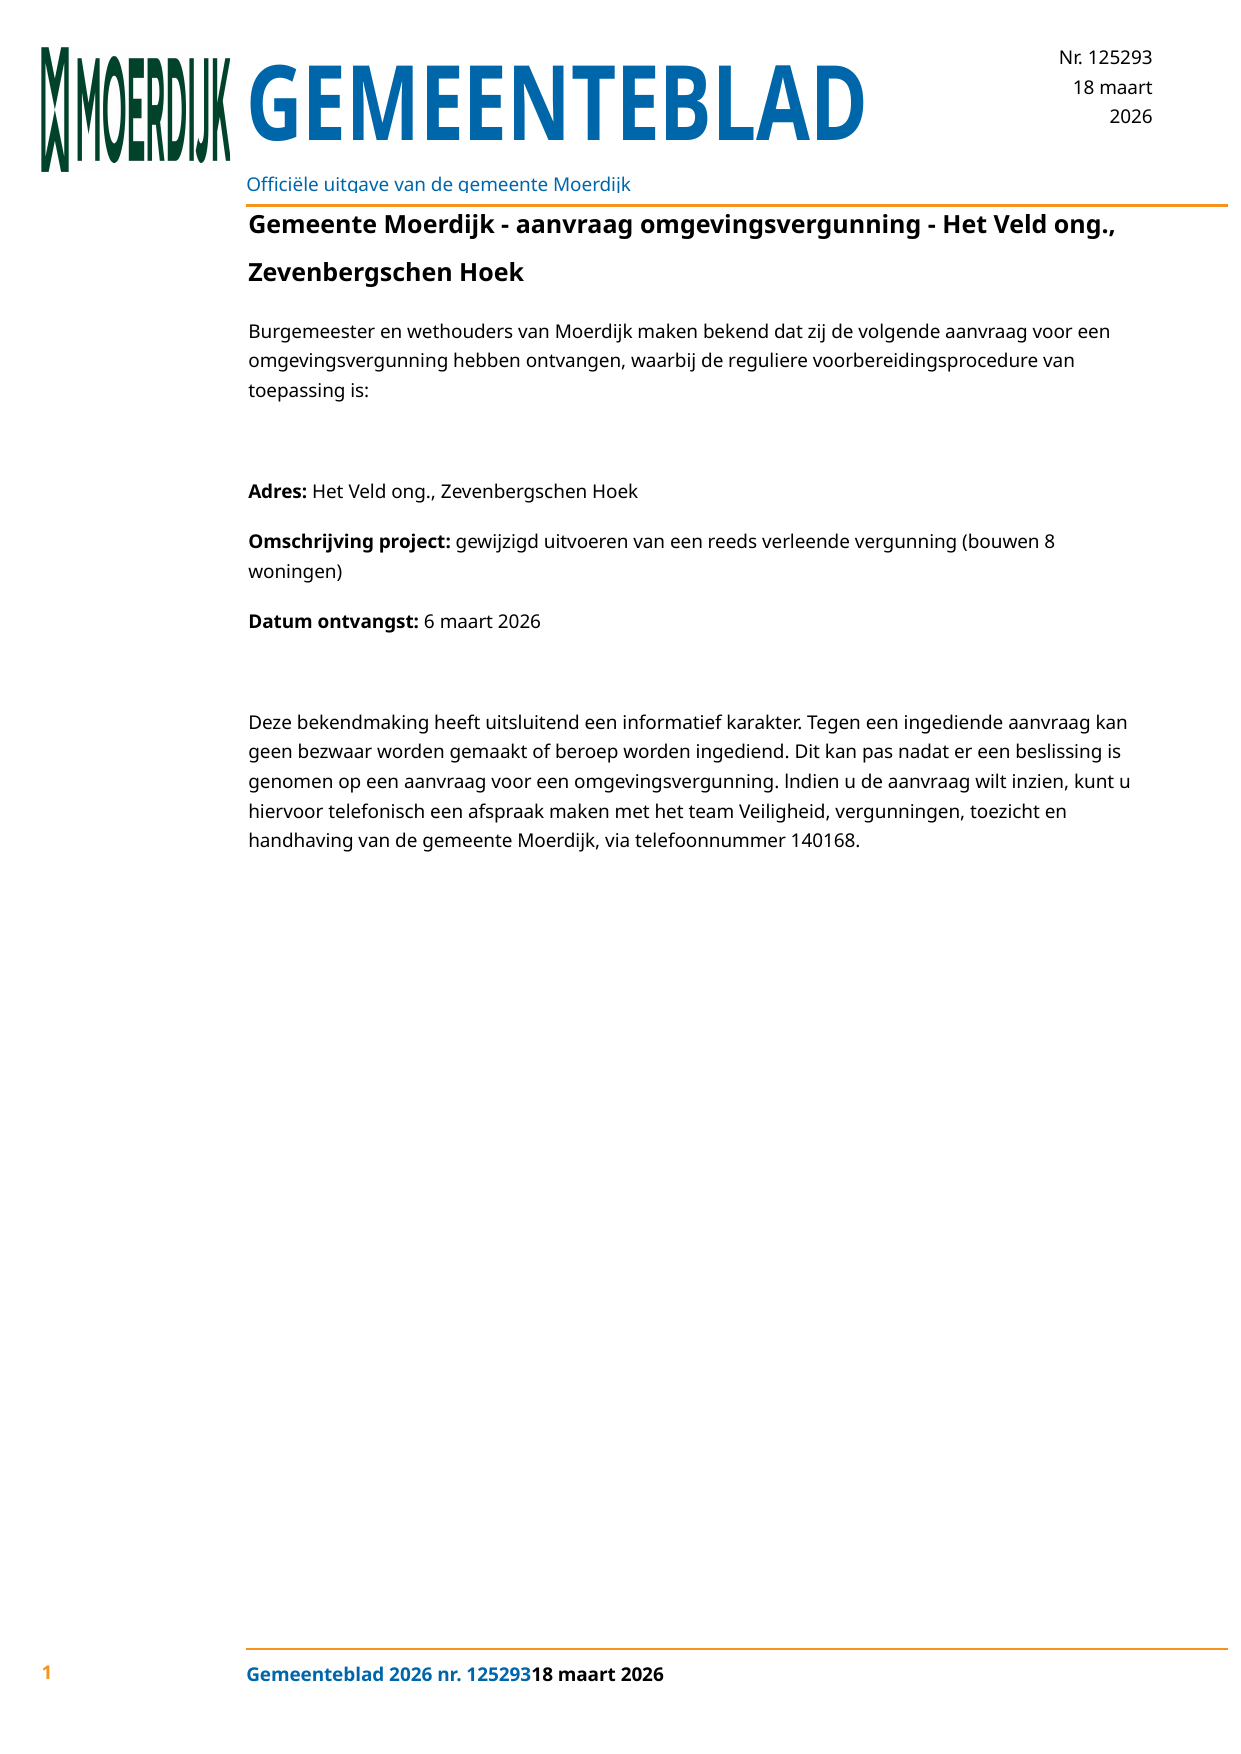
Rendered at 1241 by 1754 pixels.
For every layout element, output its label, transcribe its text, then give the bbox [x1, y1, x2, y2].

text Deze bekendmaking heeft uitsluitend een informatief karakter. Tegen een ingediende aanvraag kan geen bezwaar worden gemaakt of beroep worden ingediend. Dit kan pas nadat er een beslissing is genomen op een aanvraag voor een omgevingsvergunning. lndien u de aanvraag wilt inzien, kunt u hiervoor telefonisch een afspraak maken met het team Veiligheid, vergunningen, toezicht en handhaving van de gemeente Moerdijk, via telefoonnummer 140168. [248, 709, 1152, 853]
text Gemeente Moerdijk - aanvraag omgevingsvergunning - Het Veld ong., Zevenbergschen Hoek [248, 207, 1152, 288]
text Omschrijving project: gewijzigd uitvoeren van een reeds verleende vergunning (bouwen 8 woningen) [248, 528, 1152, 584]
text Adres: Het Veld ong., Zevenbergschen Hoek [248, 478, 1152, 504]
text Datum ontvangst: 6 maart 2026 [248, 608, 1152, 634]
picture [41, 47, 231, 172]
text Burgemeester en wethouders van Moerdijk maken bekend dat zij de volgende aanvraag voor een omgevingsvergunning hebben ontvangen, waarbij de reguliere voorbereidingsprocedure van toepassing is: [248, 318, 1152, 403]
